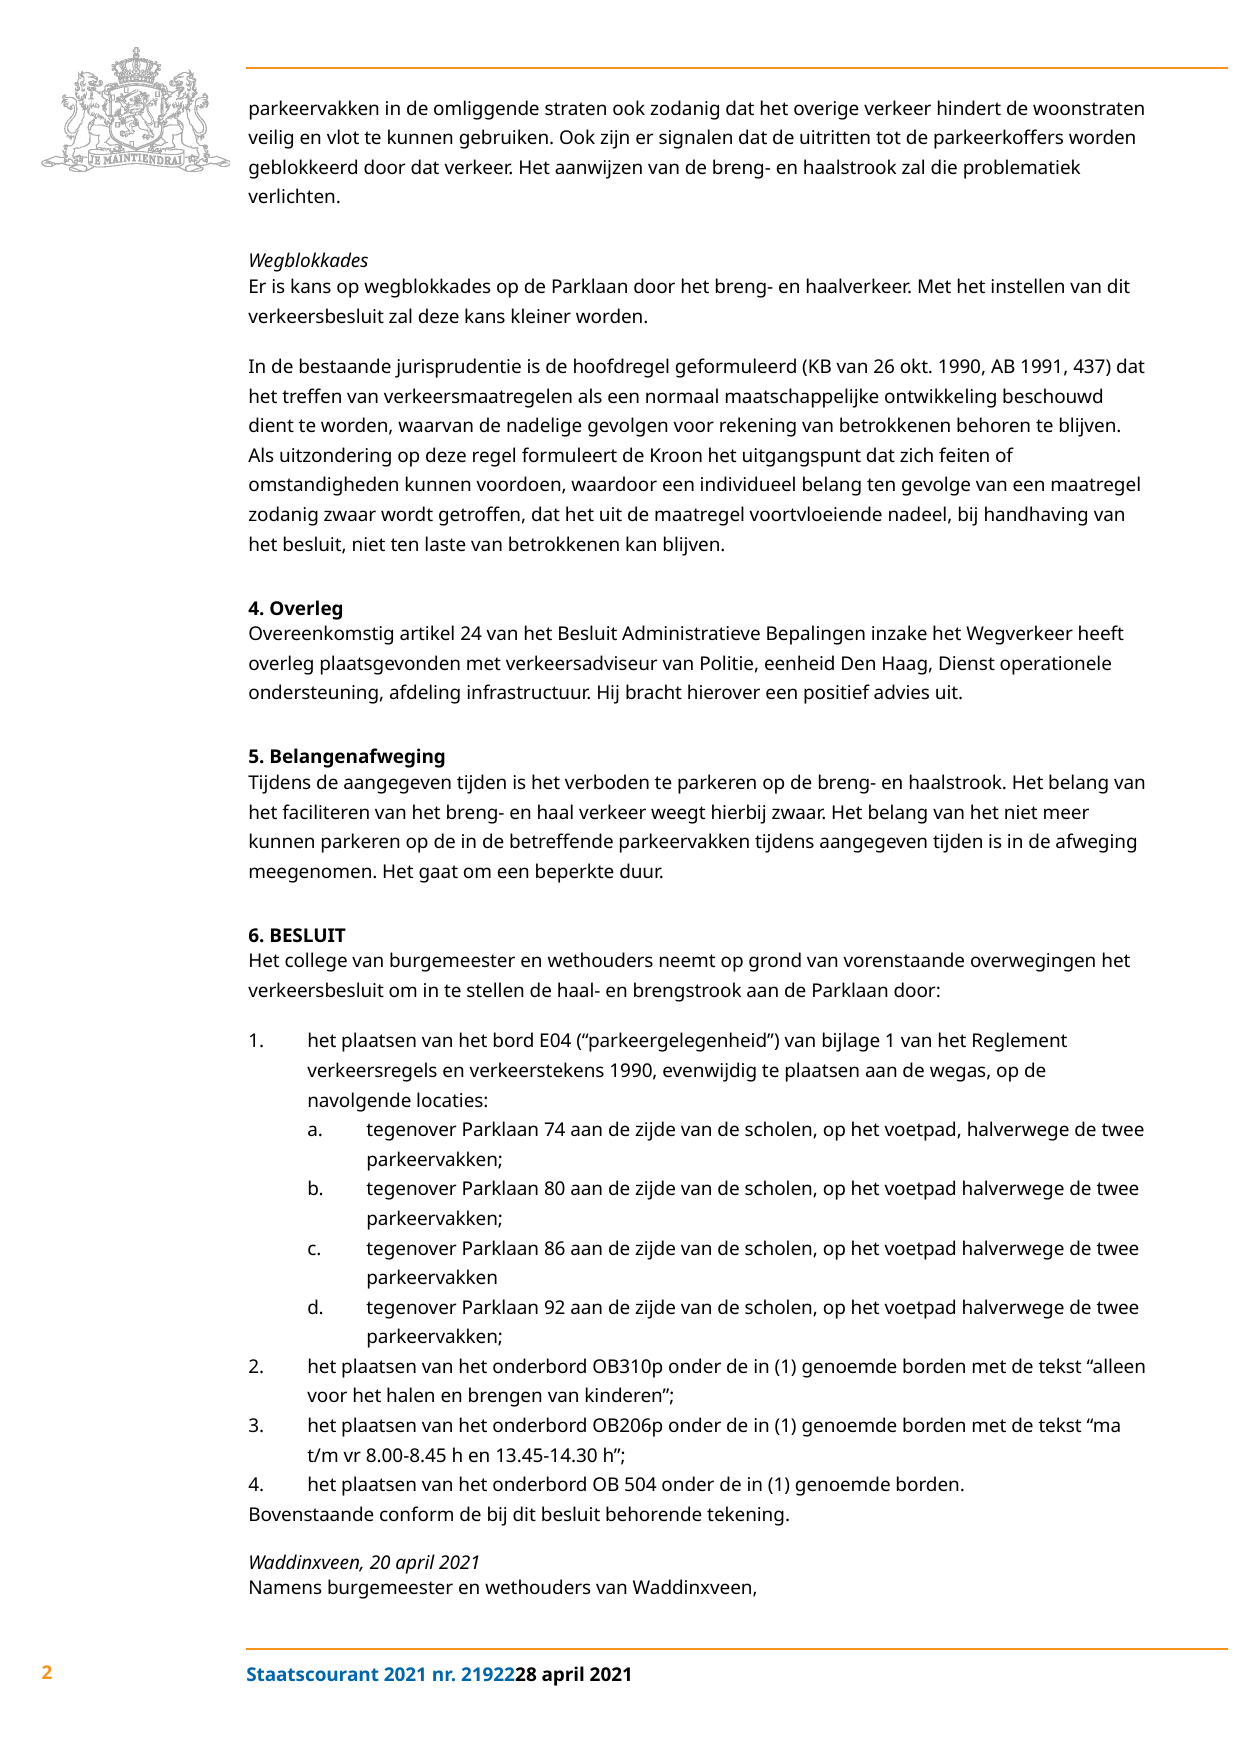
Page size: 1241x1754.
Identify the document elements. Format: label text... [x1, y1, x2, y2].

text 4. Overleg [248, 595, 1152, 620]
text Wegblokkades [248, 247, 1152, 273]
list het plaatsen van het onderbord OB 504 onder de in (1) genoemde borden. [248, 1471, 1152, 1497]
text In de bestaande jurisprudentie is de hoofdregel geformuleerd (KB van 26 okt. 1990, AB 1991, 437) dat het treffen van verkeersmaatregelen als een normaal maatschappelijke ontwikkeling beschouwd dient te worden, waarvan de nadelige gevolgen voor rekening van betrokkenen behoren te blijven. Als uitzondering op deze regel formuleert de Kroon het uitgangspunt dat zich feiten of omstandigheden kunnen voordoen, waardoor een individueel belang ten gevolge van een maatregel zodanig zwaar wordt getroffen, dat het uit de maatregel voortvloeiende nadeel, bij handhaving van het besluit, niet ten laste van betrokkenen kan blijven. [248, 353, 1152, 556]
text 6. BESLUIT [248, 922, 1152, 948]
text Waddinxveen, 20 april 2021 [248, 1549, 1152, 1574]
text Tijdens de aangegeven tijden is het verboden te parkeren op de breng- en haalstrook. Het belang van het faciliteren van het breng- en haal verkeer weegt hierbij zwaar. Het belang van het niet meer kunnen parkeren op de in de betreffende parkeervakken tijdens aangegeven tijden is in de afweging meegenomen. Het gaat om een beperkte duur. [248, 769, 1152, 884]
list het plaatsen van het bord E04 (“parkeergelegenheid”) van bijlage 1 van het Reglement verkeersregels en verkeerstekens 1990, evenwijdig te plaatsen aan de wegas, op de navolgende locaties: [248, 1028, 1152, 1113]
picture [41, 47, 231, 172]
list tegenover Parklaan 92 aan de zijde van de scholen, op het voetpad halverwege de twee parkeervakken; [307, 1294, 1152, 1349]
list tegenover Parklaan 86 aan de zijde van de scholen, op het voetpad halverwege de twee parkeervakken [307, 1235, 1152, 1290]
text Namens burgemeester en wethouders van Waddinxveen, [248, 1574, 1152, 1600]
list het plaatsen van het onderbord OB206p onder de in (1) genoemde borden met de tekst “ma t/m vr 8.00-8.45 h en 13.45-14.30 h”; [248, 1412, 1152, 1468]
text Bovenstaande conform de bij dit besluit behorende tekening. [248, 1501, 1152, 1527]
text 5. Belangenafweging [248, 743, 1152, 769]
text Het college van burgemeester en wethouders neemt op grond van vorenstaande overwegingen het verkeersbesluit om in te stellen de haal- en brengstrook aan de Parklaan door: [248, 948, 1152, 1003]
text parkeervakken in de omliggende straten ook zodanig dat het overige verkeer hindert de woonstraten veilig en vlot te kunnen gebruiken. Ook zijn er signalen dat de uitritten tot de parkeerkoffers worden geblokkeerd door dat verkeer. Het aanwijzen van de breng- en haalstrook zal die problematiek verlichten. [248, 95, 1152, 209]
text Overeenkomstig artikel 24 van het Besluit Administratieve Bepalingen inzake het Wegverkeer heeft overleg plaatsgevonden met verkeersadviseur van Politie, eenheid Den Haag, Dienst operationele ondersteuning, afdeling infrastructuur. Hij bracht hierover een positief advies uit. [248, 620, 1152, 705]
list tegenover Parklaan 80 aan de zijde van de scholen, op het voetpad halverwege de twee parkeervakken; [307, 1176, 1152, 1231]
list het plaatsen van het onderbord OB310p onder de in (1) genoemde borden met de tekst “alleen voor het halen en brengen van kinderen”; [248, 1353, 1152, 1408]
text Er is kans op wegblokkades op de Parklaan door het breng- en haalverkeer. Met het instellen van dit verkeersbesluit zal deze kans kleiner worden. [248, 273, 1152, 328]
list tegenover Parklaan 74 aan de zijde van de scholen, op het voetpad, halverwege de twee parkeervakken; [307, 1116, 1152, 1172]
